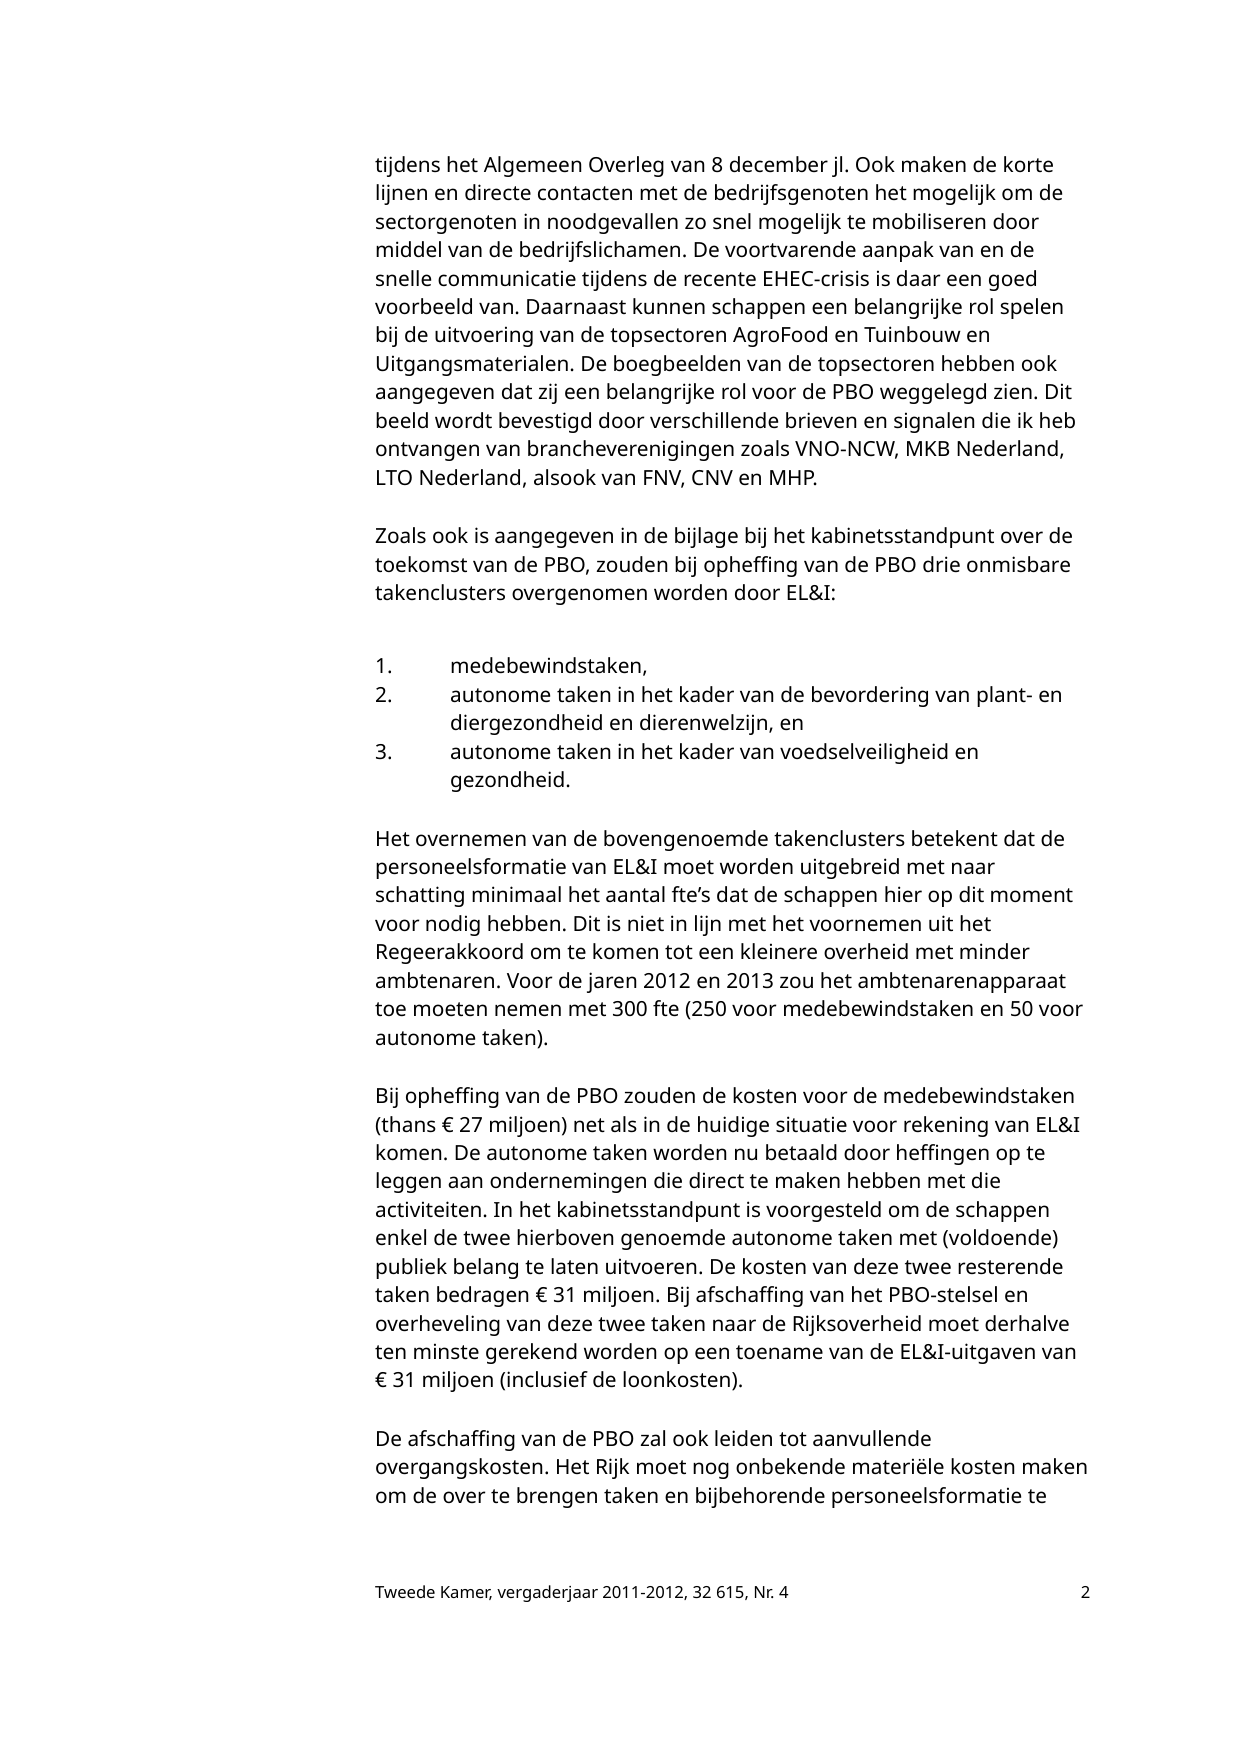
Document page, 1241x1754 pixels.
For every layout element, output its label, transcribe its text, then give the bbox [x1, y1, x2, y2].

list autonome taken in het kader van de bevordering van plant- en diergezondheid en dierenwelzijn, en [375, 680, 1090, 737]
list autonome taken in het kader van voedselveiligheid en gezondheid. [375, 737, 1090, 794]
text tijdens het Algemeen Overleg van 8 december jl. Ook maken de korte lijnen en directe contacten met de bedrijfsgenoten het mogelijk om de sectorgenoten in noodgevallen zo snel mogelijk te mobiliseren door middel van de bedrijfslichamen. De voortvarende aanpak van en de snelle communicatie tijdens de recente EHEC-crisis is daar een goed voorbeeld van. Daarnaast kunnen schappen een belangrijke rol spelen bij de uitvoering van de topsectoren AgroFood en Tuinbouw en Uitgangsmaterialen. De boegbeelden van de topsectoren hebben ook aangegeven dat zij een belangrijke rol voor de PBO weggelegd zien. Dit beeld wordt bevestigd door verschillende brieven en signalen die ik heb ontvangen van brancheverenigingen zoals VNO-NCW, MKB Nederland, LTO Nederland, alsook van FNV, CNV en MHP. [375, 150, 1090, 491]
text Het overnemen van de bovengenoemde takenclusters betekent dat de personeelsformatie van EL&I moet worden uitgebreid met naar schatting minimaal het aantal fte’s dat de schappen hier op dit moment voor nodig hebben. Dit is niet in lijn met het voornemen uit het Regeerakkoord om te komen tot een kleinere overheid met minder ambtenaren. Voor de jaren 2012 en 2013 zou het ambtenarenapparaat toe moeten nemen met 300 fte (250 voor medebewindstaken en 50 voor autonome taken). [375, 824, 1090, 1051]
text Bij opheffing van de PBO zouden de kosten voor de medebewindstaken (thans € 27 miljoen) net als in de huidige situatie voor rekening van EL&I komen. De autonome taken worden nu betaald door heffingen op te leggen aan ondernemingen die direct te maken hebben met die activiteiten. In het kabinetsstandpunt is voorgesteld om de schappen enkel de twee hierboven genoemde autonome taken met (voldoende) publiek belang te laten uitvoeren. De kosten van deze twee resterende taken bedragen € 31 miljoen. Bij afschaffing van het PBO-stelsel en overheveling van deze twee taken naar de Rijksoverheid moet derhalve ten minste gerekend worden op een toename van de EL&I-uitgaven van € 31 miljoen (inclusief de loonkosten). [375, 1081, 1090, 1394]
text De afschaffing van de PBO zal ook leiden tot aanvullende overgangskosten. Het Rijk moet nog onbekende materiële kosten maken om de over te brengen taken en bijbehorende personeelsformatie te [375, 1424, 1090, 1509]
text Zoals ook is aangegeven in de bijlage bij het kabinetsstandpunt over de toekomst van de PBO, zouden bij opheffing van de PBO drie onmisbare takenclusters overgenomen worden door EL&I: [375, 521, 1090, 607]
list medebewindstaken, [375, 652, 1090, 680]
